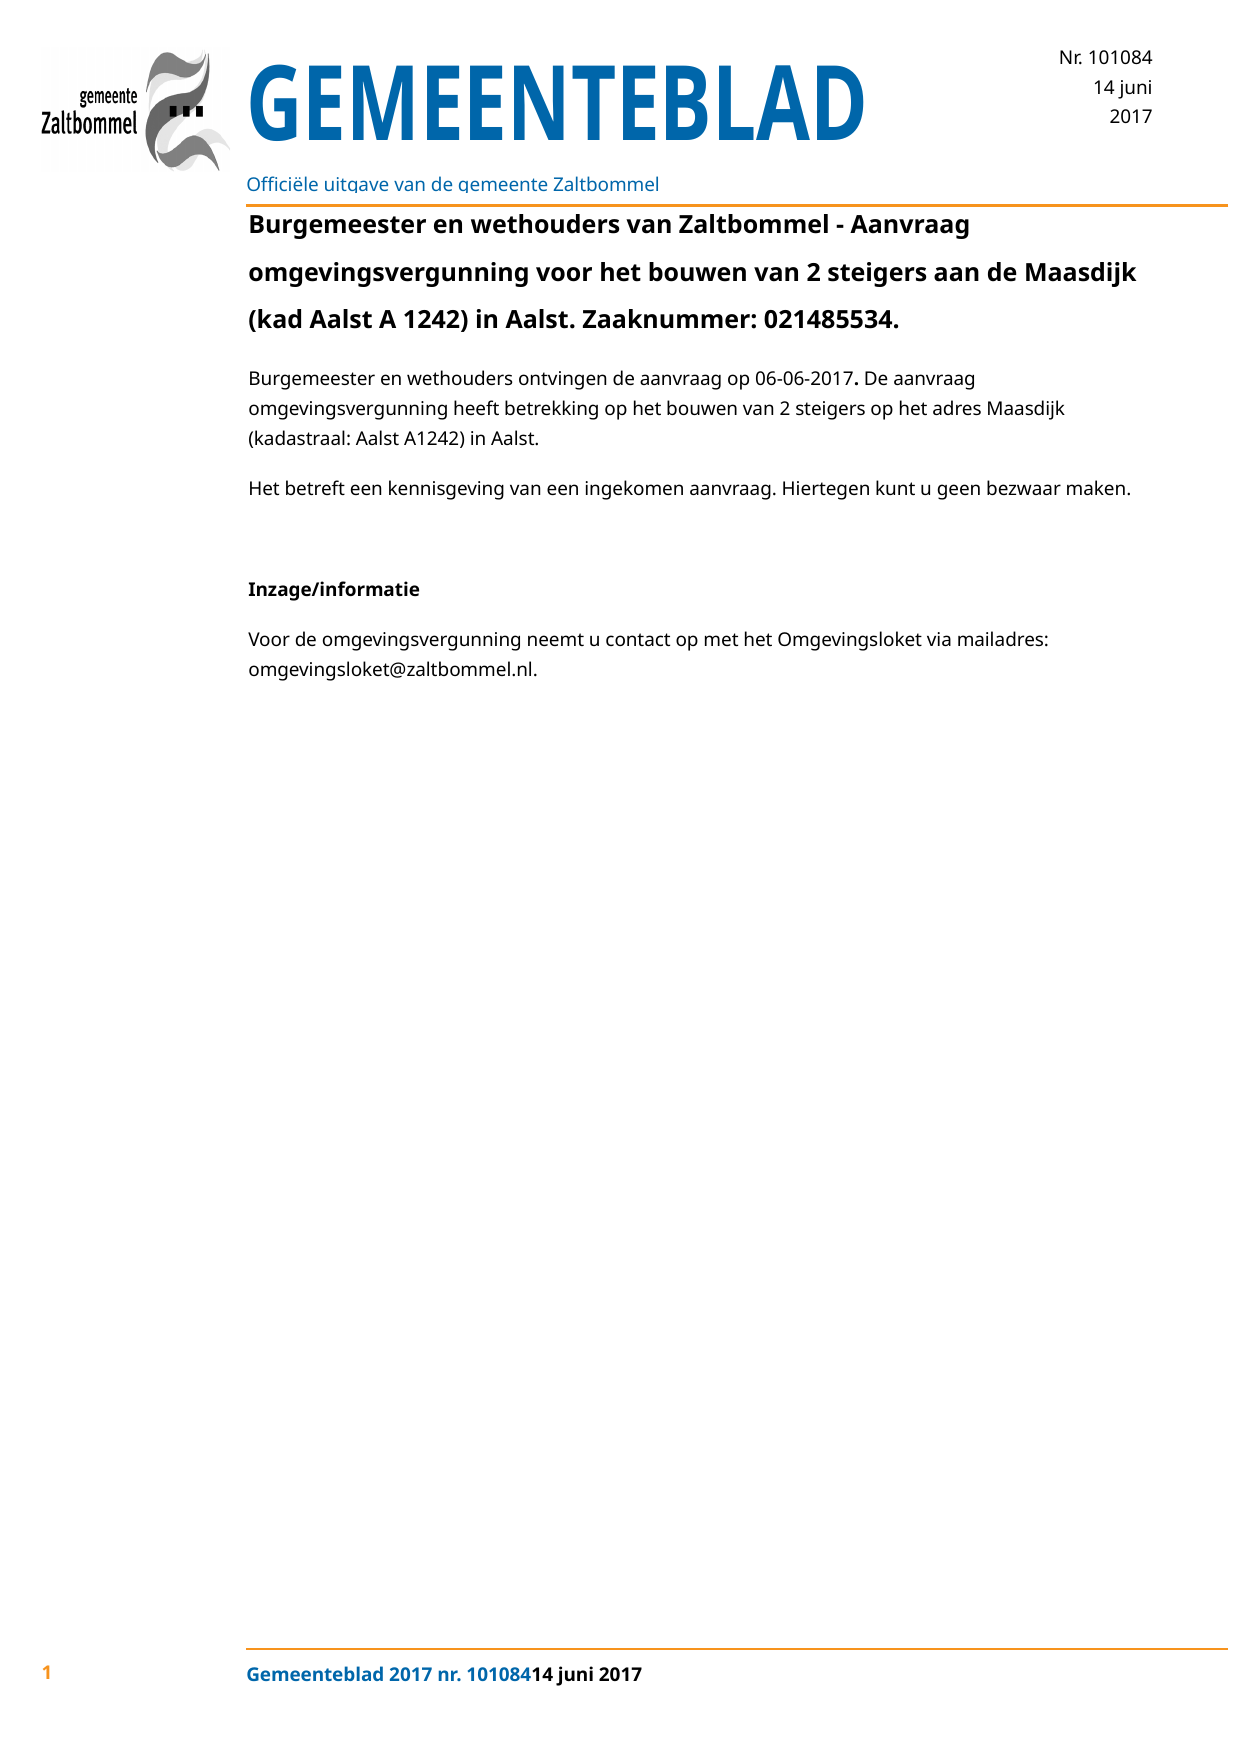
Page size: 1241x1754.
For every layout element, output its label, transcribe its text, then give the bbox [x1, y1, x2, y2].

picture [41, 47, 231, 172]
text Burgemeester en wethouders van Zaltbommel - Aanvraag omgevingsvergunning voor het bouwen van 2 steigers aan de Maasdijk (kad Aalst A 1242) in Aalst. Zaaknummer: 021485534. [248, 207, 1152, 336]
text Inzage/informatie [248, 576, 1152, 602]
text Het betreft een kennisgeving van een ingekomen aanvraag. Hiertegen kunt u geen bezwaar maken. [248, 475, 1152, 501]
text Burgemeester en wethouders ontvingen de aanvraag op 06-06-2017. De aanvraag omgevingsvergunning heeft betrekking op het bouwen van 2 steigers op het adres Maasdijk (kadastraal: Aalst A1242) in Aalst. [248, 366, 1152, 450]
text Voor de omgevingsvergunning neemt u contact op met het Omgevingsloket via mailadres: omgevingsloket@zaltbommel.nl. [248, 626, 1152, 682]
